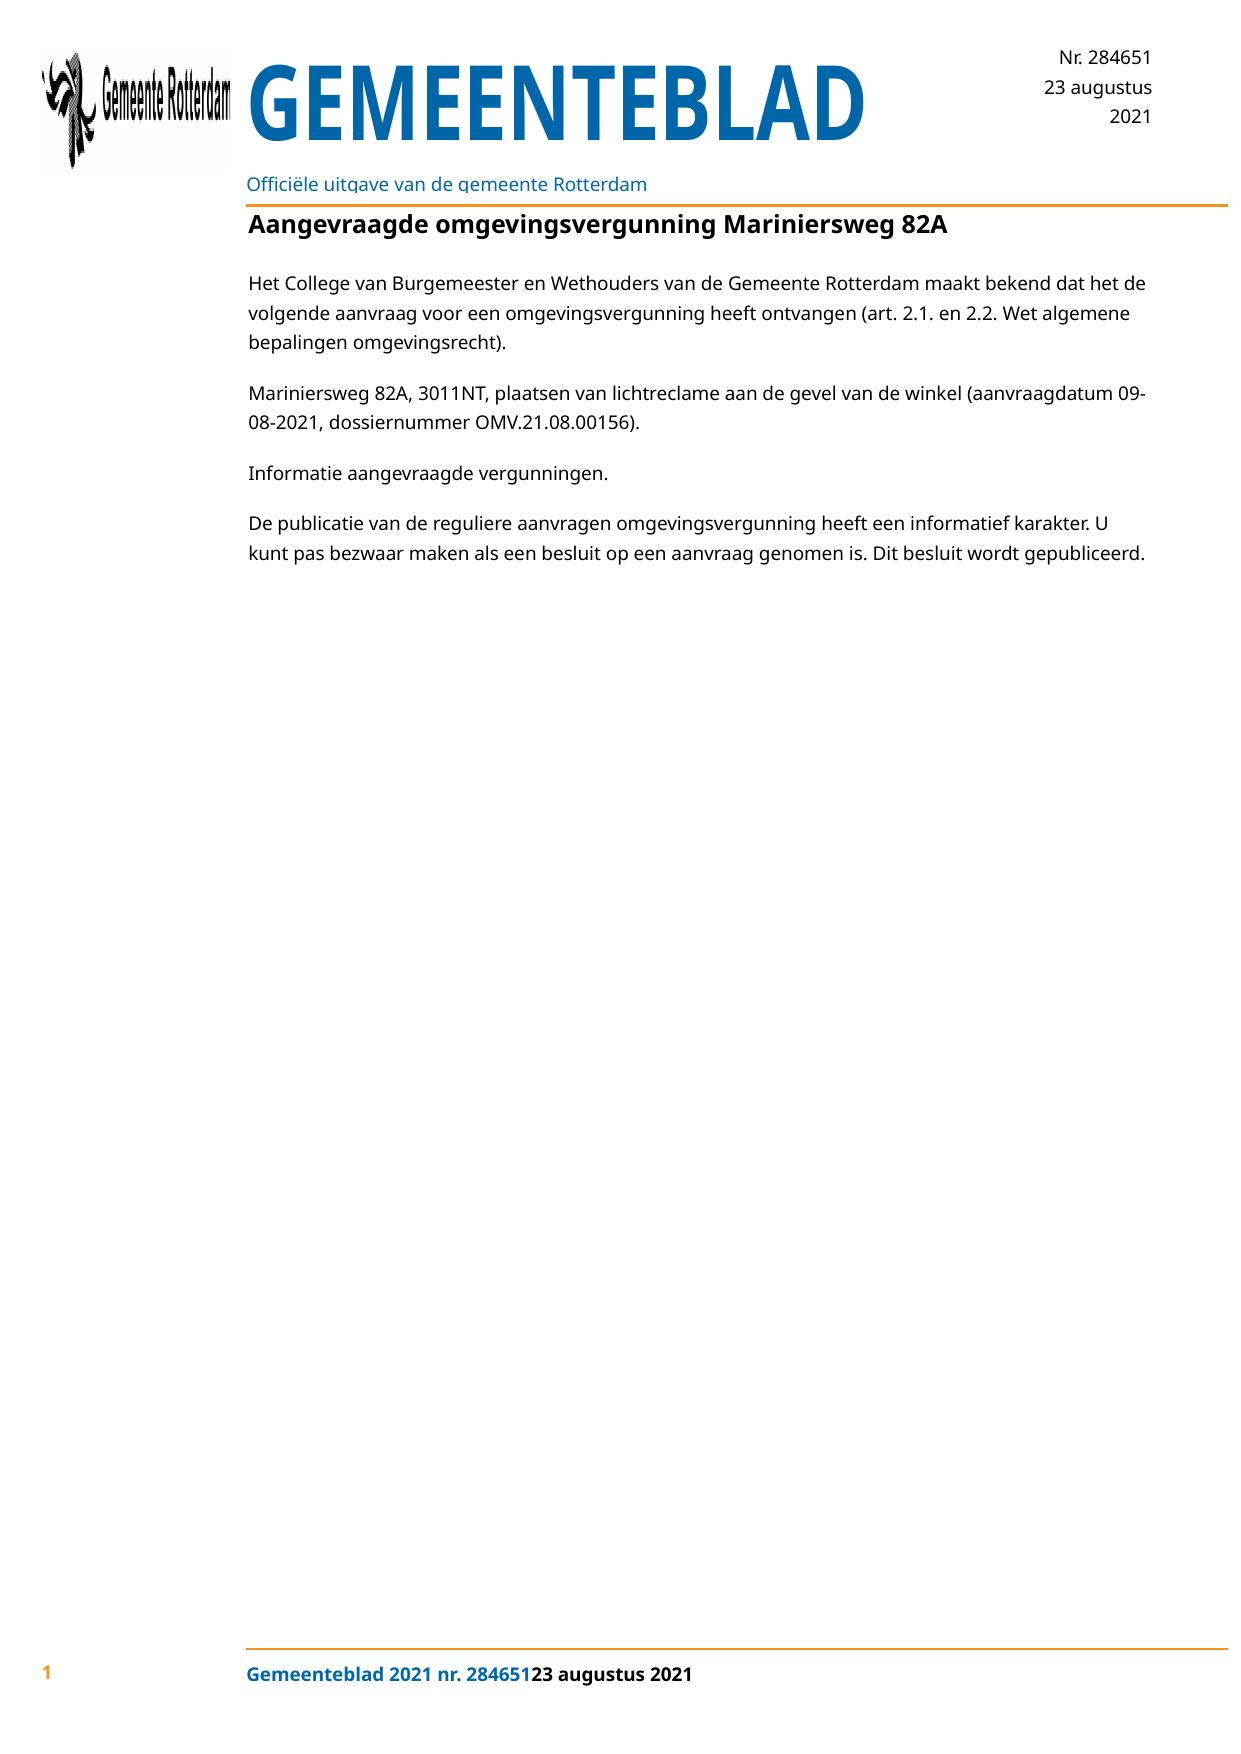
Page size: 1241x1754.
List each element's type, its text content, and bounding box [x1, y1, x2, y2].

text Informatie aangevraagde vergunningen. [248, 460, 1152, 486]
text Aangevraagde omgevingsvergunning Mariniersweg 82A [248, 207, 1152, 241]
text Mariniersweg 82A, 3011NT, plaatsen van lichtreclame aan de gevel van de winkel (aanvraagdatum 09-08-2021, dossiernummer OMV.21.08.00156). [248, 380, 1152, 435]
picture [41, 47, 231, 172]
text De publicatie van de reguliere aanvragen omgevingsvergunning heeft een informatief karakter. U kunt pas bezwaar maken als een besluit op een aanvraag genomen is. Dit besluit wordt gepubliceerd. [248, 510, 1152, 566]
text Het College van Burgemeester en Wethouders van de Gemeente Rotterdam maakt bekend dat het de volgende aanvraag voor een omgevingsvergunning heeft ontvangen (art. 2.1. en 2.2. Wet algemene bepalingen omgevingsrecht). [248, 270, 1152, 355]
